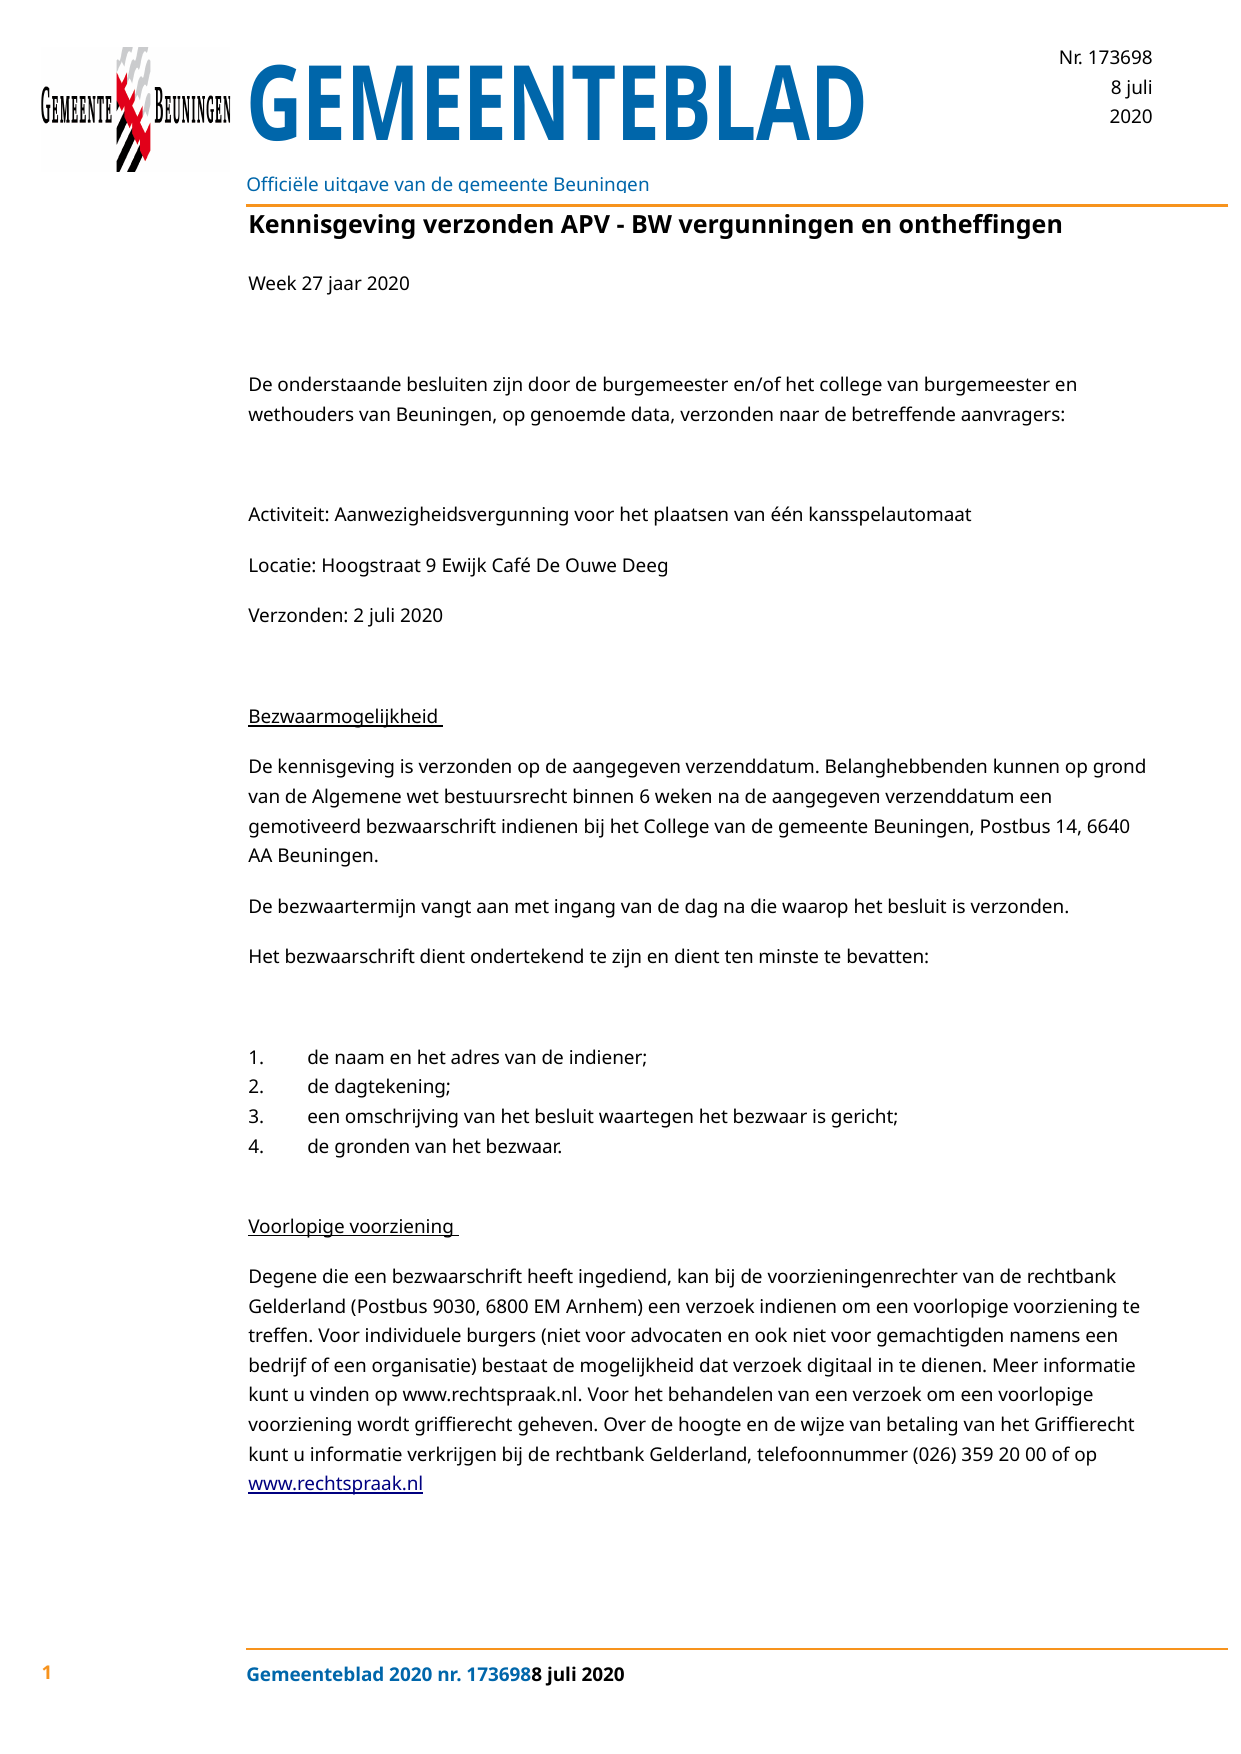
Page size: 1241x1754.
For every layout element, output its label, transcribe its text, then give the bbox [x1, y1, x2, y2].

text Activiteit: Aanwezigheidsvergunning voor het plaatsen van één kansspelautomaat [248, 502, 1152, 527]
text Kennisgeving verzonden APV - BW vergunningen en ontheffingen [248, 207, 1152, 241]
text Locatie: Hoogstraat 9 Ewijk Café De Ouwe Deeg [248, 552, 1152, 578]
text Verzonden: 2 juli 2020 [248, 602, 1152, 628]
text De bezwaartermijn vangt aan met ingang van de dag na die waarop het besluit is verzonden. [248, 893, 1152, 918]
text Degene die een bezwaarschrift heeft ingediend, kan bij de voorzieningenrechter van de rechtbank Gelderland (Postbus 9030, 6800 EM Arnhem) een verzoek indienen om een voorlopige voorziening te treffen. Voor individuele burgers (niet voor advocaten en ook niet voor gemachtigden namens een bedrijf of een organisatie) bestaat de mogelijkheid dat verzoek digitaal in te dienen. Meer informatie kunt u vinden op www.rechtspraak.nl. Voor het behandelen van een verzoek om een voorlopige voorziening wordt griffierecht geheven. Over de hoogte en de wijze van betaling van het Griffierecht kunt u informatie verkrijgen bij de rechtbank Gelderland, telefoonnummer (026) 359 20 00 of op www.rechtspraak.nl [248, 1263, 1152, 1496]
text Voorlopige voorziening [248, 1213, 1152, 1238]
text Het bezwaarschrift dient ondertekend te zijn en dient ten minste te bevatten: [248, 943, 1152, 969]
text De kennisgeving is verzonden op de aangegeven verzenddatum. Belanghebbenden kunnen op grond van de Algemene wet bestuursrecht binnen 6 weken na de aangegeven verzenddatum een gemotiveerd bezwaarschrift indienen bij het College van de gemeente Beuningen, Postbus 14, 6640 AA Beuningen. [248, 754, 1152, 868]
list de dagtekening; [248, 1074, 1152, 1099]
text Week 27 jaar 2020 [248, 270, 1152, 296]
picture [41, 47, 231, 172]
text De onderstaande besluiten zijn door de burgemeester en/of het college van burgemeester en wethouders van Beuningen, op genoemde data, verzonden naar de betreffende aanvragers: [248, 371, 1152, 426]
list een omschrijving van het besluit waartegen het bezwaar is gericht; [248, 1103, 1152, 1129]
list de gronden van het bezwaar. [248, 1133, 1152, 1158]
list de naam en het adres van de indiener; [248, 1044, 1152, 1070]
text Bezwaarmogelijkheid [248, 703, 1152, 729]
